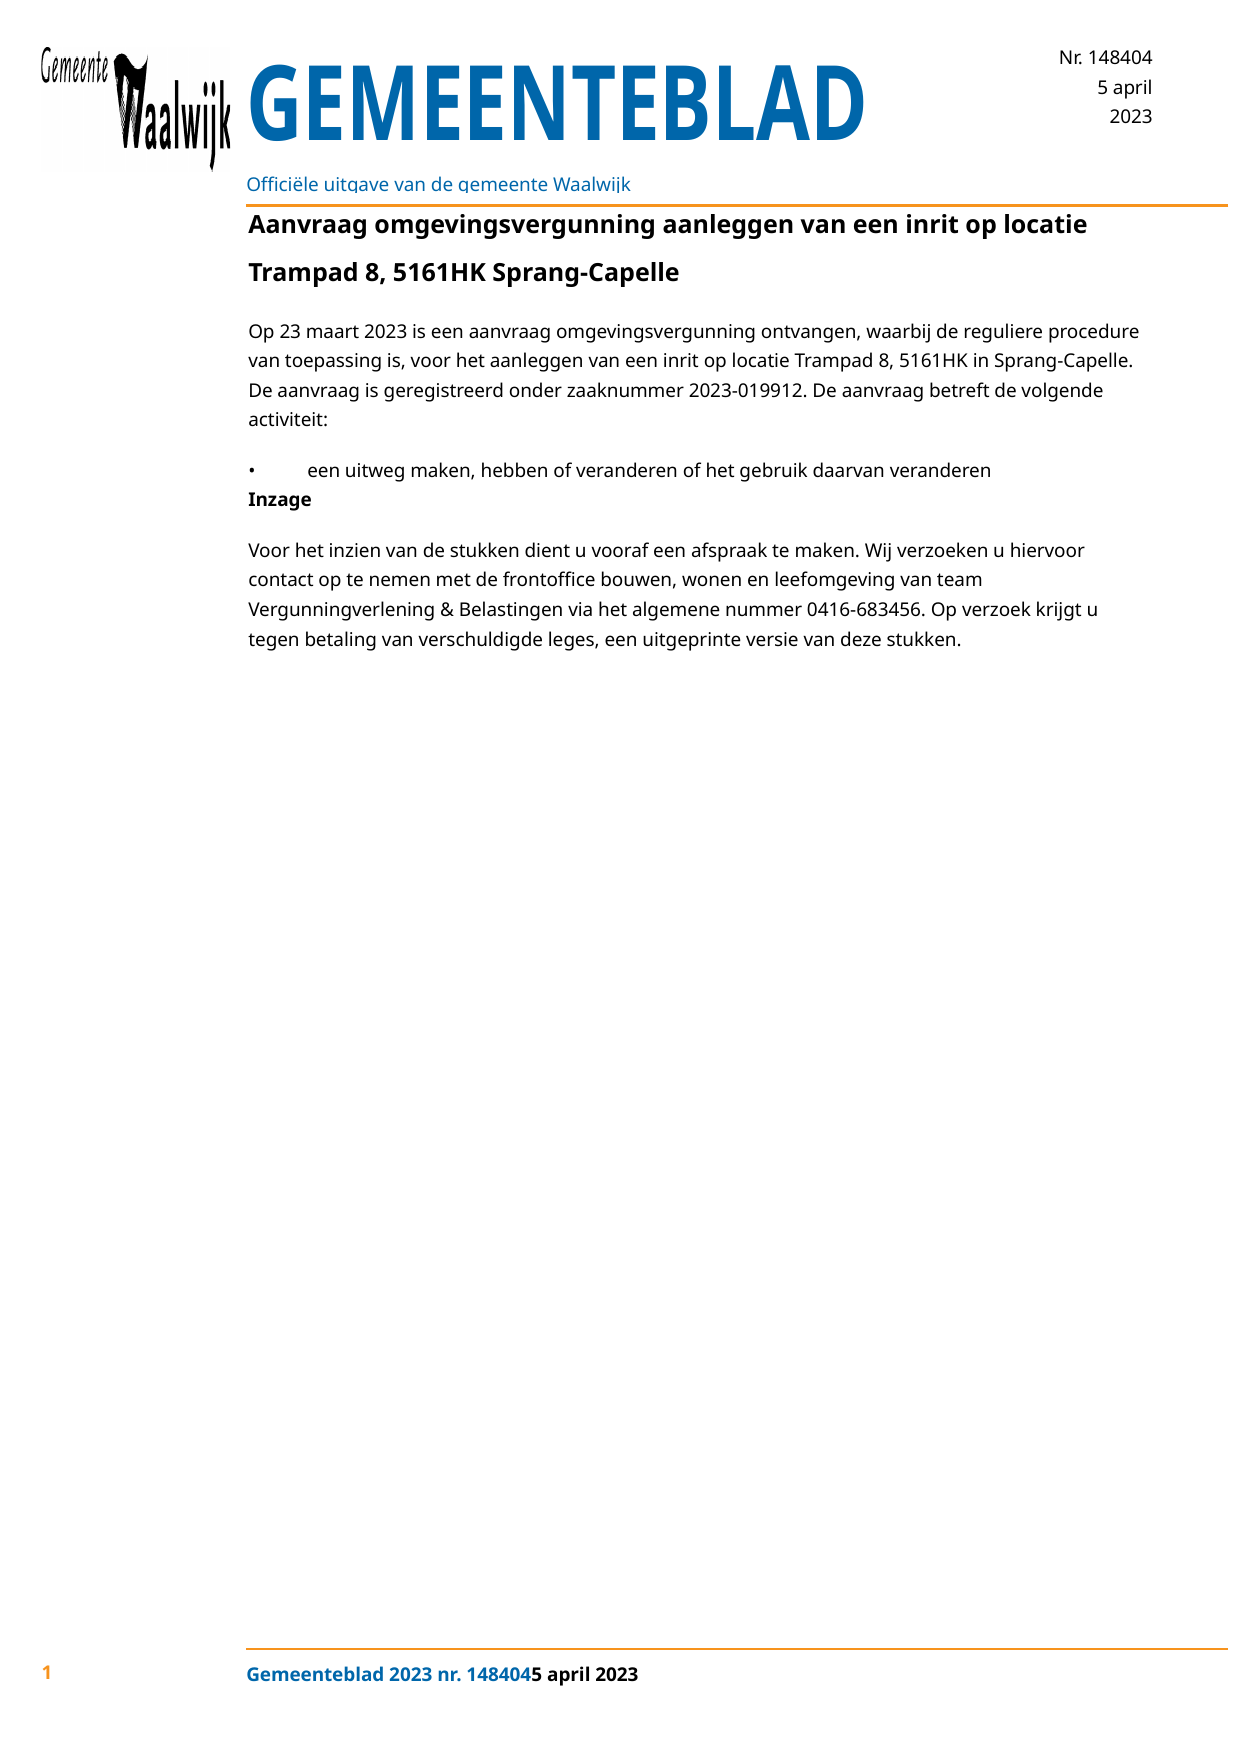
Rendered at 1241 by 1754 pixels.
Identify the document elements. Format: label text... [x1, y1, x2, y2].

text Aanvraag omgevingsvergunning aanleggen van een inrit op locatie Trampad 8, 5161HK Sprang-Capelle [248, 207, 1152, 288]
list een uitweg maken, hebben of veranderen of het gebruik daarvan veranderen [248, 457, 1152, 483]
text Inzage [248, 487, 1152, 512]
picture [41, 47, 231, 172]
text Voor het inzien van de stukken dient u vooraf een afspraak te maken. Wij verzoeken u hiervoor contact op te nemen met de frontoffice bouwen, wonen en leefomgeving van team Vergunningverlening & Belastingen via het algemene nummer 0416-683456. Op verzoek krijgt u tegen betaling van verschuldigde leges, een uitgeprinte versie van deze stukken. [248, 537, 1152, 652]
text Op 23 maart 2023 is een aanvraag omgevingsvergunning ontvangen, waarbij de reguliere procedure van toepassing is, voor het aanleggen van een inrit op locatie Trampad 8, 5161HK in Sprang-Capelle. De aanvraag is geregistreerd onder zaaknummer 2023-019912. De aanvraag betreft de volgende activiteit: [248, 318, 1152, 432]
